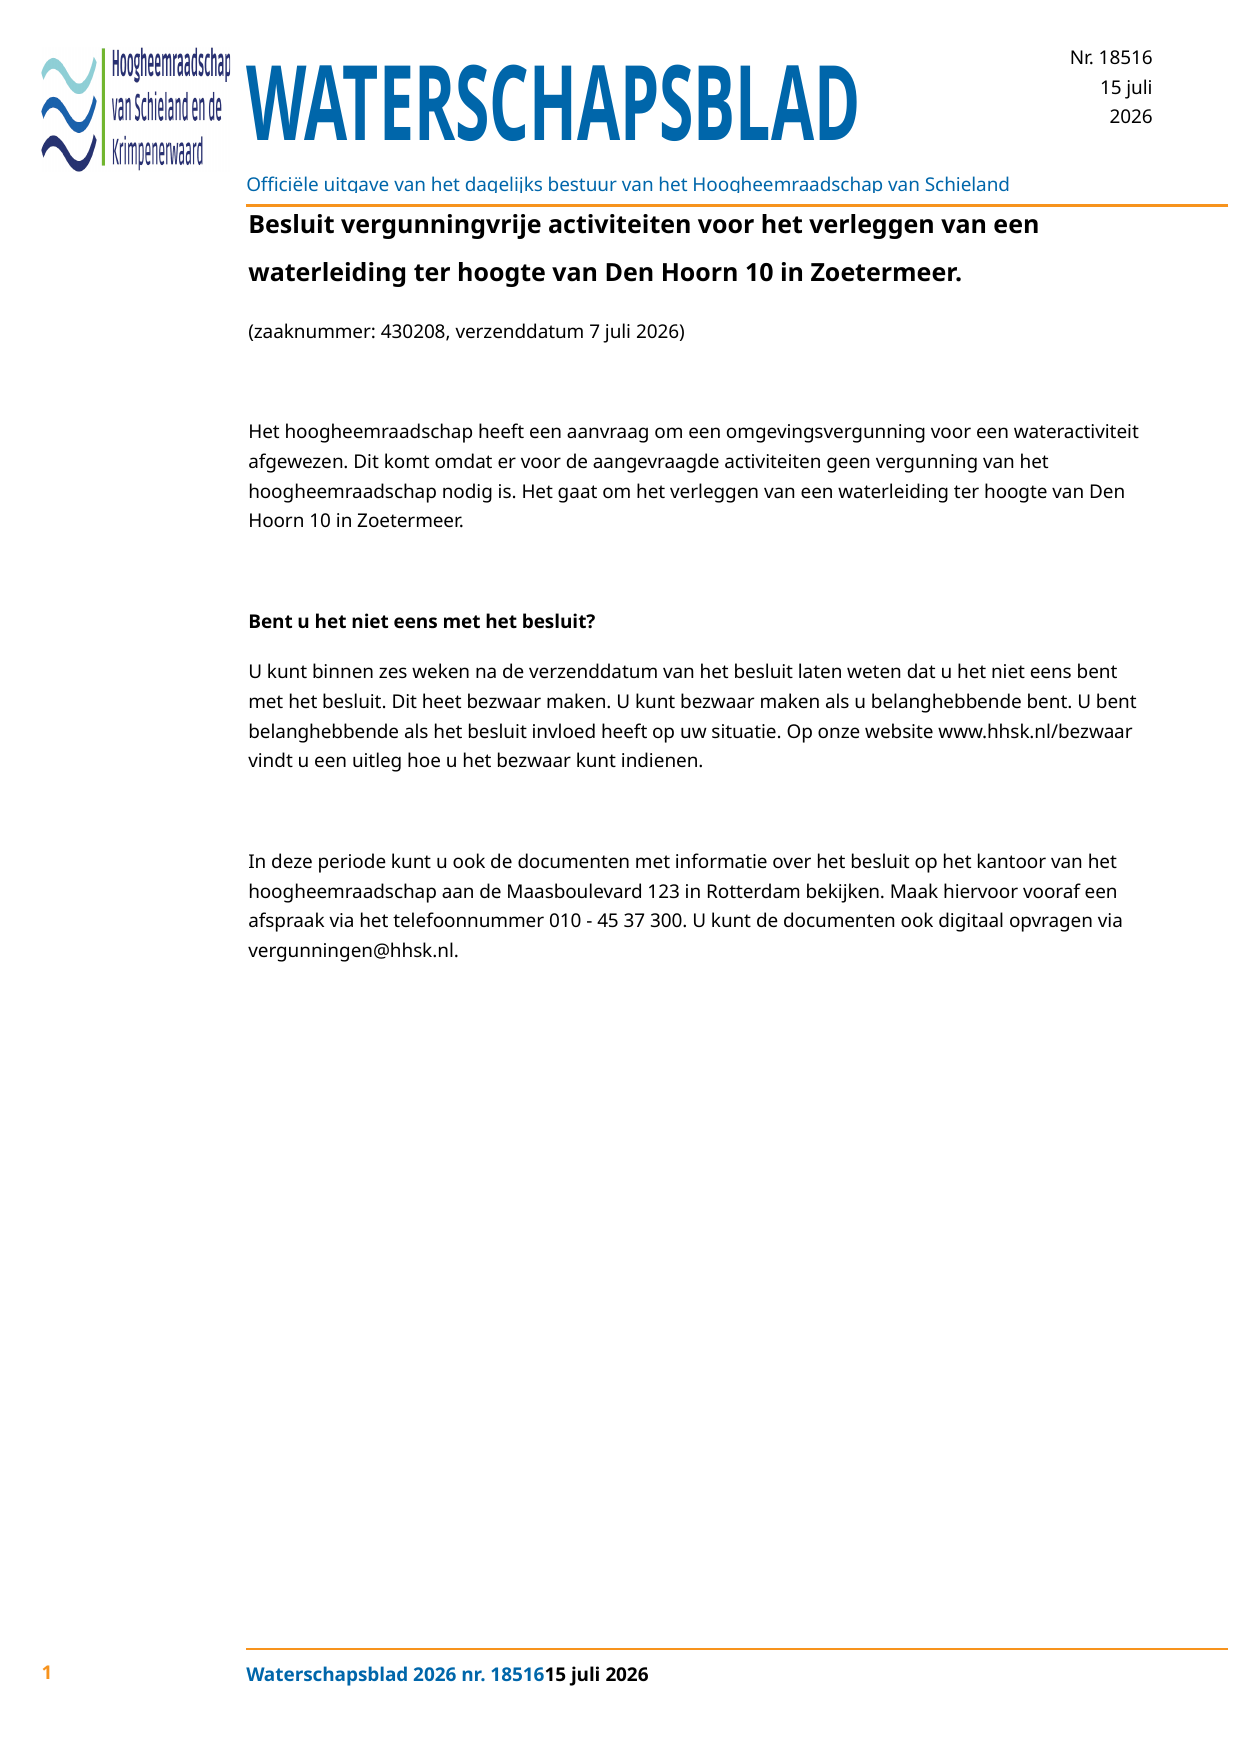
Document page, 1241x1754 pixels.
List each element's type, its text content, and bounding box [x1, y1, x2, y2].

picture [41, 47, 231, 172]
text (zaaknummer: 430208, verzenddatum 7 juli 2026) [248, 318, 1152, 344]
text Bent u het niet eens met het besluit? [248, 608, 1152, 634]
text Besluit vergunningvrije activiteiten voor het verleggen van een waterleiding ter hoogte van Den Hoorn 10 in Zoetermeer. [248, 207, 1152, 288]
text Het hoogheemraadschap heeft een aanvraag om een omgevingsvergunning voor een wateractiviteit afgewezen. Dit komt omdat er voor de aangevraagde activiteiten geen vergunning van het hoogheemraadschap nodig is. Het gaat om het verleggen van een waterleiding ter hoogte van Den Hoorn 10 in Zoetermeer. [248, 419, 1152, 533]
text In deze periode kunt u ook de documenten met informatie over het besluit op het kantoor van het hoogheemraadschap aan de Maasboulevard 123 in Rotterdam bekijken. Maak hiervoor vooraf een afspraak via het telefoonnummer 010 - 45 37 300. U kunt de documenten ook digitaal opvragen via vergunningen@hhsk.nl. [248, 848, 1152, 963]
text U kunt binnen zes weken na de verzenddatum van het besluit laten weten dat u het niet eens bent met het besluit. Dit heet bezwaar maken. U kunt bezwaar maken als u belanghebbende bent. U bent belanghebbende als het besluit invloed heeft op uw situatie. Op onze website www.hhsk.nl/bezwaar vindt u een uitleg hoe u het bezwaar kunt indienen. [248, 659, 1152, 773]
